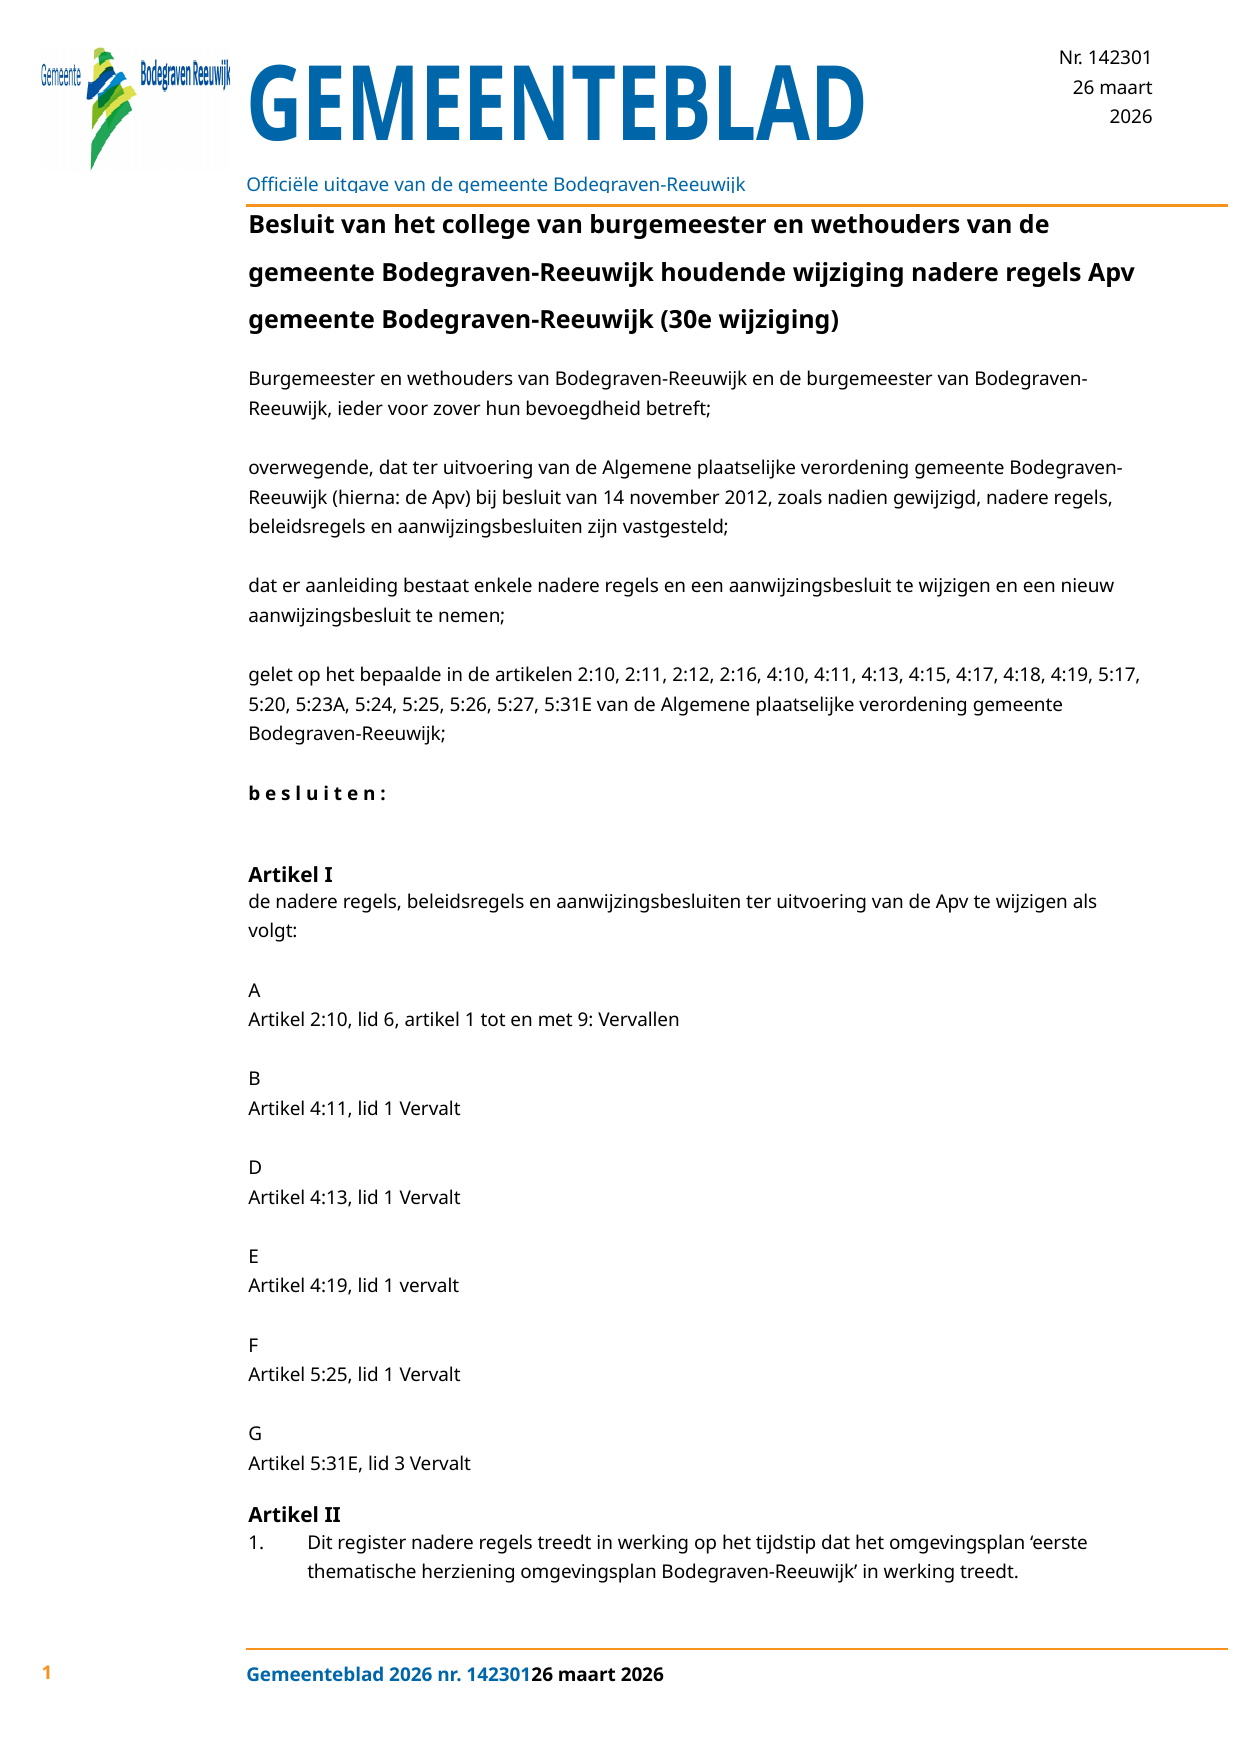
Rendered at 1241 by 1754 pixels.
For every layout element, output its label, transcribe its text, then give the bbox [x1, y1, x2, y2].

text B [248, 1066, 1152, 1091]
text Artikel 4:13, lid 1 Vervalt [248, 1184, 1152, 1210]
text A [248, 977, 1152, 1003]
text F [248, 1332, 1152, 1358]
text dat er aanleiding bestaat enkele nadere regels en een aanwijzingsbesluit te wijzigen en een nieuw aanwijzingsbesluit te nemen; [248, 573, 1152, 628]
text b e s l u i t e n : [248, 780, 1152, 805]
text D [248, 1154, 1152, 1180]
text Artikel 2:10, lid 6, artikel 1 tot en met 9: Vervallen [248, 1006, 1152, 1032]
text Artikel 5:25, lid 1 Vervalt [248, 1361, 1152, 1387]
text overwegende, dat ter uitvoering van de Algemene plaatselijke verordening gemeente Bodegraven-Reeuwijk (hierna: de Apv) bij besluit van 14 november 2012, zoals nadien gewijzigd, nadere regels, beleidsregels en aanwijzingsbesluiten zijn vastgesteld; [248, 454, 1152, 539]
text Artikel I [248, 860, 1152, 888]
list Dit register nadere regels treedt in werking op het tijdstip dat het omgevingsplan ‘eerste thematische herziening omgevingsplan Bodegraven-Reeuwijk’ in werking treedt. [248, 1529, 1152, 1584]
text Artikel II [248, 1501, 1152, 1529]
text gelet op het bepaalde in de artikelen 2:10, 2:11, 2:12, 2:16, 4:10, 4:11, 4:13, 4:15, 4:17, 4:18, 4:19, 5:17, 5:20, 5:23A, 5:24, 5:25, 5:26, 5:27, 5:31E van de Algemene plaatselijke verordening gemeente Bodegraven-Reeuwijk; [248, 661, 1152, 746]
text de nadere regels, beleidsregels en aanwijzingsbesluiten ter uitvoering van de Apv te wijzigen als volgt: [248, 888, 1152, 943]
text G [248, 1421, 1152, 1446]
text Artikel 5:31E, lid 3 Vervalt [248, 1450, 1152, 1476]
text Besluit van het college van burgemeester en wethouders van de gemeente Bodegraven-Reeuwijk houdende wijziging nadere regels Apv gemeente Bodegraven-Reeuwijk (30e wijziging) [248, 207, 1152, 336]
text Artikel 4:19, lid 1 vervalt [248, 1273, 1152, 1298]
text Burgemeester en wethouders van Bodegraven-Reeuwijk en de burgemeester van Bodegraven-Reeuwijk, ieder voor zover hun bevoegdheid betreft; [248, 366, 1152, 421]
text Artikel 4:11, lid 1 Vervalt [248, 1095, 1152, 1121]
text E [248, 1243, 1152, 1269]
picture [41, 47, 231, 172]
